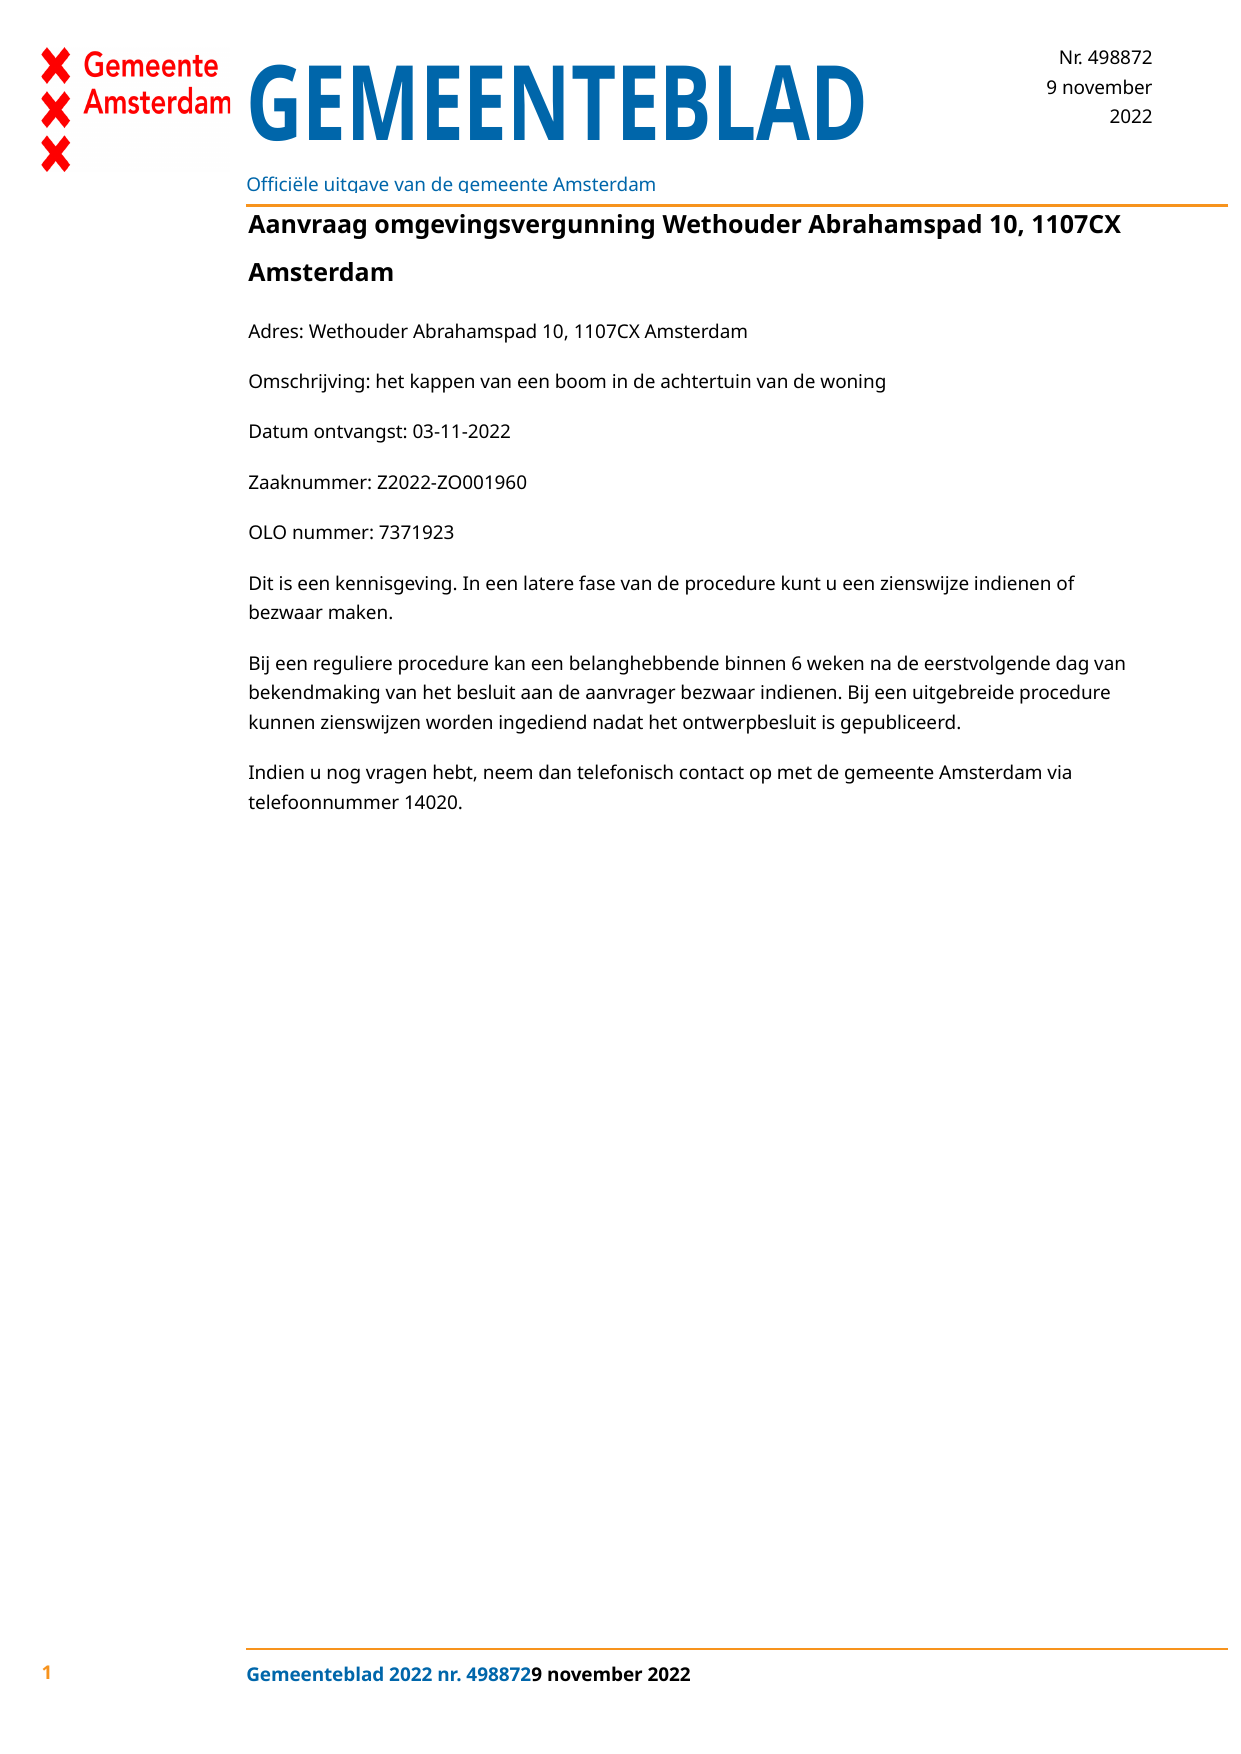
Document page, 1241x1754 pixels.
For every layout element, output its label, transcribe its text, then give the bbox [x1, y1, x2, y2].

text Zaaknummer: Z2022-ZO001960 [248, 469, 1152, 495]
text Adres: Wethouder Abrahamspad 10, 1107CX Amsterdam [248, 318, 1152, 344]
text OLO nummer: 7371923 [248, 519, 1152, 545]
text Datum ontvangst: 03-11-2022 [248, 419, 1152, 444]
text Dit is een kennisgeving. In een latere fase van de procedure kunt u een zienswijze indienen of bezwaar maken. [248, 570, 1152, 625]
picture [41, 47, 231, 172]
text Omschrijving: het kappen van een boom in de achtertuin van de woning [248, 368, 1152, 394]
text Aanvraag omgevingsvergunning Wethouder Abrahamspad 10, 1107CX Amsterdam [248, 207, 1152, 288]
text Bij een reguliere procedure kan een belanghebbende binnen 6 weken na de eerstvolgende dag van bekendmaking van het besluit aan de aanvrager bezwaar indienen. Bij een uitgebreide procedure kunnen zienswijzen worden ingediend nadat het ontwerpbesluit is gepubliceerd. [248, 650, 1152, 735]
text Indien u nog vragen hebt, neem dan telefonisch contact op met de gemeente Amsterdam via telefoonnummer 14020. [248, 759, 1152, 815]
